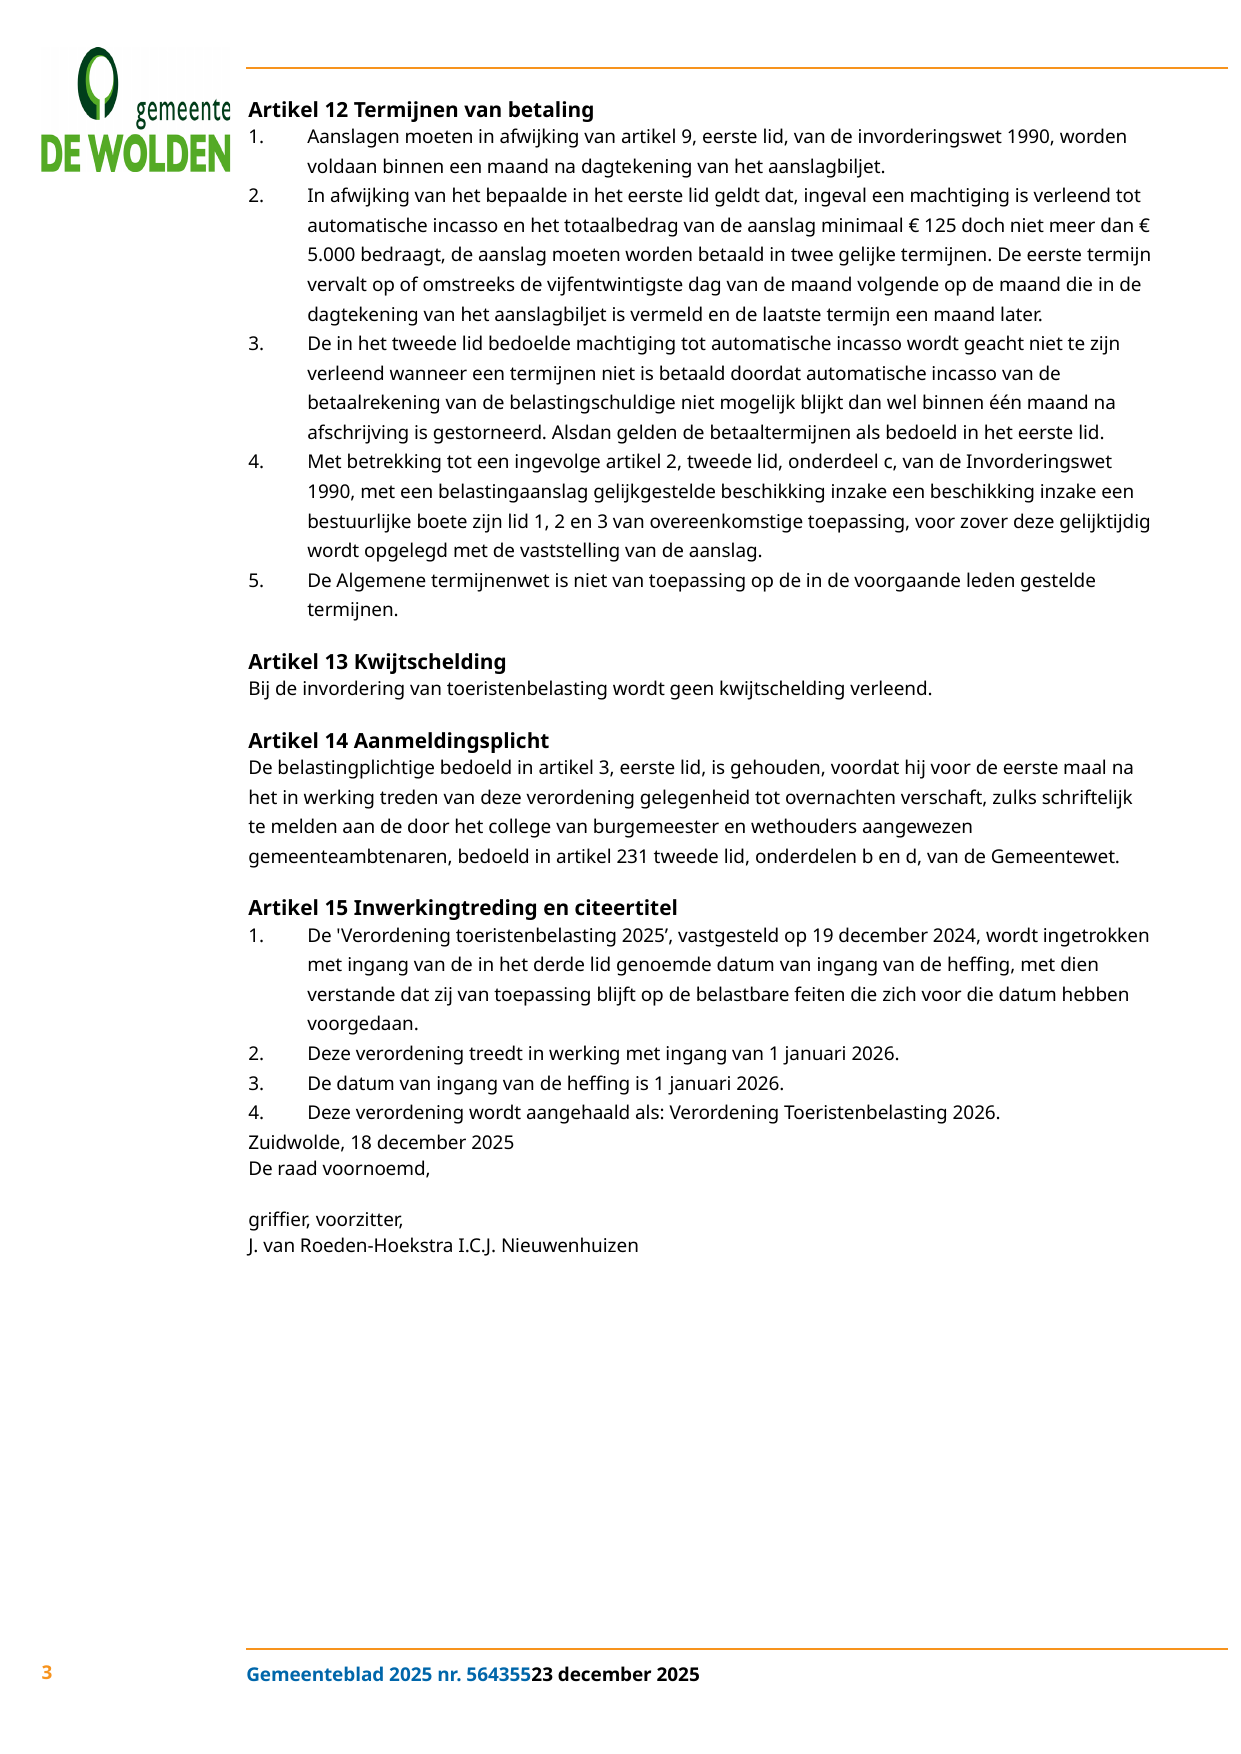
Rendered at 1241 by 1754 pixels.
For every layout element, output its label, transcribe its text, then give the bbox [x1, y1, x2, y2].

list Aanslagen moeten in afwijking van artikel 9, eerste lid, van de invorderingswet 1990, worden voldaan binnen een maand na dagtekening van het aanslagbiljet. [248, 123, 1152, 178]
text Artikel 14 Aanmeldingsplicht [248, 726, 1152, 754]
picture [41, 47, 231, 172]
text griffier, voorzitter, [248, 1206, 1152, 1232]
list De Algemene termijnenwet is niet van toepassing op de in de voorgaande leden gestelde termijnen. [248, 567, 1152, 622]
text J. van Roeden-Hoekstra I.C.J. Nieuwenhuizen [248, 1232, 1152, 1258]
text Zuidwolde, 18 december 2025 [248, 1129, 1152, 1155]
list In afwijking van het bepaalde in het eerste lid geldt dat, ingeval een machtiging is verleend tot automatische incasso en het totaalbedrag van de aanslag minimaal € 125 doch niet meer dan € 5.000 bedraagt, de aanslag moeten worden betaald in twee gelijke termijnen. De eerste termijn vervalt op of omstreeks de vijfentwintigste dag van de maand volgende op de maand die in de dagtekening van het aanslagbiljet is vermeld en de laatste termijn een maand later. [248, 182, 1152, 326]
text Bij de invordering van toeristenbelasting wordt geen kwijtschelding verleend. [248, 675, 1152, 701]
text De raad voornoemd, [248, 1155, 1152, 1180]
list De in het tweede lid bedoelde machtiging tot automatische incasso wordt geacht niet te zijn verleend wanneer een termijnen niet is betaald doordat automatische incasso van de betaalrekening van de belastingschuldige niet mogelijk blijkt dan wel binnen één maand na afschrijving is gestorneerd. Alsdan gelden de betaaltermijnen als bedoeld in het eerste lid. [248, 330, 1152, 445]
list Met betrekking tot een ingevolge artikel 2, tweede lid, onderdeel c, van de Invorderingswet 1990, met een belastingaanslag gelijkgestelde beschikking inzake een beschikking inzake een bestuurlijke boete zijn lid 1, 2 en 3 van overeenkomstige toepassing, voor zover deze gelijktijdig wordt opgelegd met de vaststelling van de aanslag. [248, 449, 1152, 563]
text De belastingplichtige bedoeld in artikel 3, eerste lid, is gehouden, voordat hij voor de eerste maal na het in werking treden van deze verordening gelegenheid tot overnachten verschaft, zulks schriftelijk te melden aan de door het college van burgemeester en wethouders aangewezen gemeenteambtenaren, bedoeld in artikel 231 tweede lid, onderdelen b en d, van de Gemeentewet. [248, 754, 1152, 869]
text Artikel 15 Inwerkingtreding en citeertitel [248, 893, 1152, 922]
list De datum van ingang van de heffing is 1 januari 2026. [248, 1070, 1152, 1096]
list Deze verordening wordt aangehaald als: Verordening Toeristenbelasting 2026. [248, 1099, 1152, 1125]
text Artikel 12 Termijnen van betaling [248, 95, 1152, 123]
text Artikel 13 Kwijtschelding [248, 647, 1152, 675]
list Deze verordening treedt in werking met ingang van 1 januari 2026. [248, 1040, 1152, 1066]
list De 'Verordening toeristenbelasting 2025’, vastgesteld op 19 december 2024, wordt ingetrokken met ingang van de in het derde lid genoemde datum van ingang van de heffing, met dien verstande dat zij van toepassing blijft op de belastbare feiten die zich voor die datum hebben voorgedaan. [248, 922, 1152, 1036]
